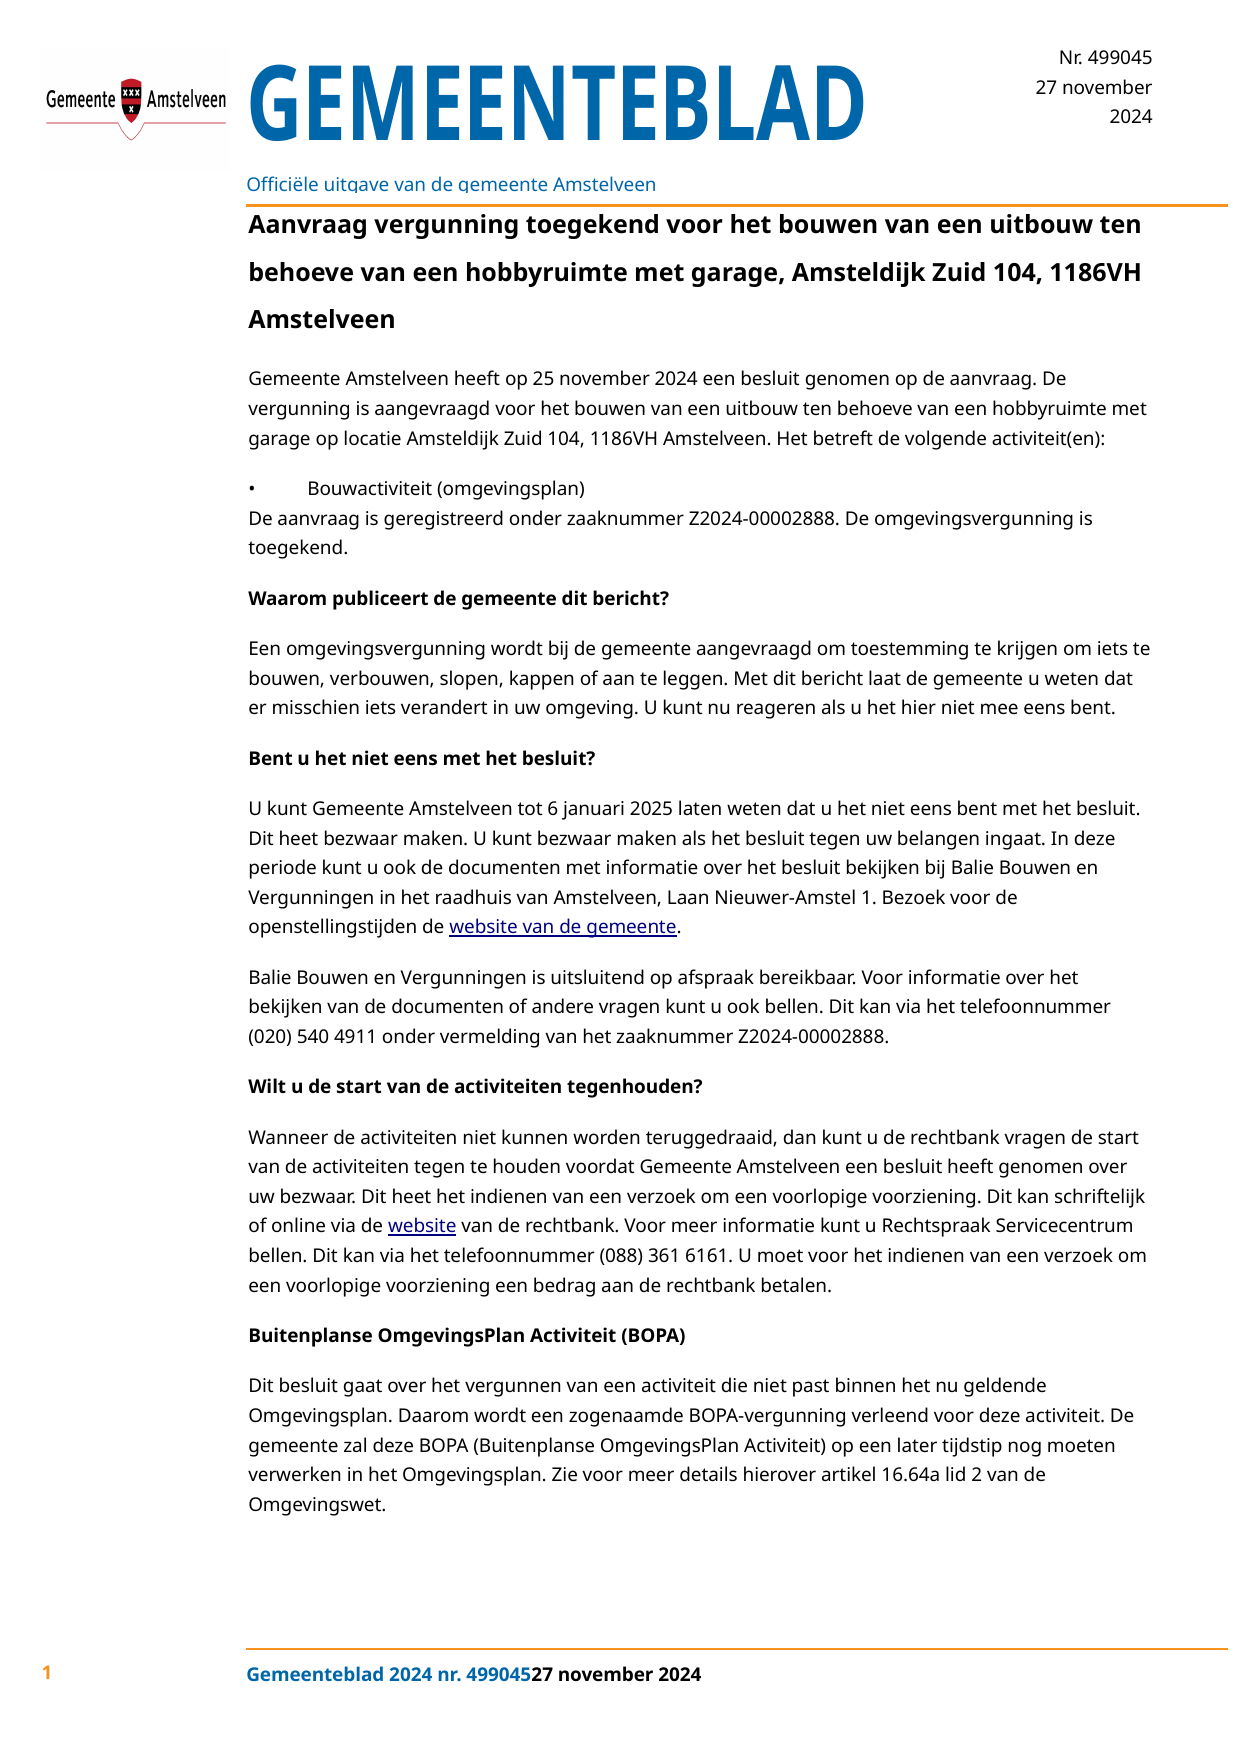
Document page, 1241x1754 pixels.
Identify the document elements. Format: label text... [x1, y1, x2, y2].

text Dit besluit gaat over het vergunnen van een activiteit die niet past binnen het nu geldende Omgevingsplan. Daarom wordt een zogenaamde BOPA-vergunning verleend voor deze activiteit. De gemeente zal deze BOPA (Buitenplanse OmgevingsPlan Activiteit) op een later tijdstip nog moeten verwerken in het Omgevingsplan. Zie voor meer details hierover artikel 16.64a lid 2 van de Omgevingswet. [248, 1373, 1152, 1517]
text Waarom publiceert de gemeente dit bericht? [248, 585, 1152, 610]
list Bouwactiviteit (omgevingsplan) [248, 475, 1152, 501]
text Wanneer de activiteiten niet kunnen worden teruggedraaid, dan kunt u de rechtbank vragen de start van de activiteiten tegen te houden voordat Gemeente Amstelveen een besluit heeft genomen over uw bezwaar. Dit heet het indienen van een verzoek om een voorlopige voorziening. Dit kan schriftelijk of online via de website van de rechtbank. Voor meer informatie kunt u Rechtspraak Servicecentrum bellen. Dit kan via het telefoonnummer (088) 361 6161. U moet voor het indienen van een verzoek om een voorlopige voorziening een bedrag aan de rechtbank betalen. [248, 1124, 1152, 1297]
text Gemeente Amstelveen heeft op 25 november 2024 een besluit genomen op de aanvraag. De vergunning is aangevraagd voor het bouwen van een uitbouw ten behoeve van een hobbyruimte met garage op locatie Amsteldijk Zuid 104, 1186VH Amstelveen. Het betreft de volgende activiteit(en): [248, 366, 1152, 450]
text Aanvraag vergunning toegekend voor het bouwen van een uitbouw ten behoeve van een hobbyruimte met garage, Amsteldijk Zuid 104, 1186VH Amstelveen [248, 207, 1152, 336]
text Buitenplanse OmgevingsPlan Activiteit (BOPA) [248, 1322, 1152, 1348]
text Wilt u de start van de activiteiten tegenhouden? [248, 1073, 1152, 1099]
text Bent u het niet eens met het besluit? [248, 745, 1152, 770]
picture [41, 47, 231, 172]
text U kunt Gemeente Amstelveen tot 6 januari 2025 laten weten dat u het niet eens bent met het besluit. Dit heet bezwaar maken. U kunt bezwaar maken als het besluit tegen uw belangen ingaat. In deze periode kunt u ook de documenten met informatie over het besluit bekijken bij Balie Bouwen en Vergunningen in het raadhuis van Amstelveen, Laan Nieuwer-Amstel 1. Bezoek voor de openstellingstijden de website van de gemeente. [248, 795, 1152, 939]
text Balie Bouwen en Vergunningen is uitsluitend op afspraak bereikbaar. Voor informatie over het bekijken van de documenten of andere vragen kunt u ook bellen. Dit kan via het telefoonnummer (020) 540 4911 onder vermelding van het zaaknummer Z2024-00002888. [248, 964, 1152, 1049]
text Een omgevingsvergunning wordt bij de gemeente aangevraagd om toestemming te krijgen om iets te bouwen, verbouwen, slopen, kappen of aan te leggen. Met dit bericht laat de gemeente u weten dat er misschien iets verandert in uw omgeving. U kunt nu reageren als u het hier niet mee eens bent. [248, 635, 1152, 720]
text De aanvraag is geregistreerd onder zaaknummer Z2024-00002888. De omgevingsvergunning is toegekend. [248, 505, 1152, 560]
